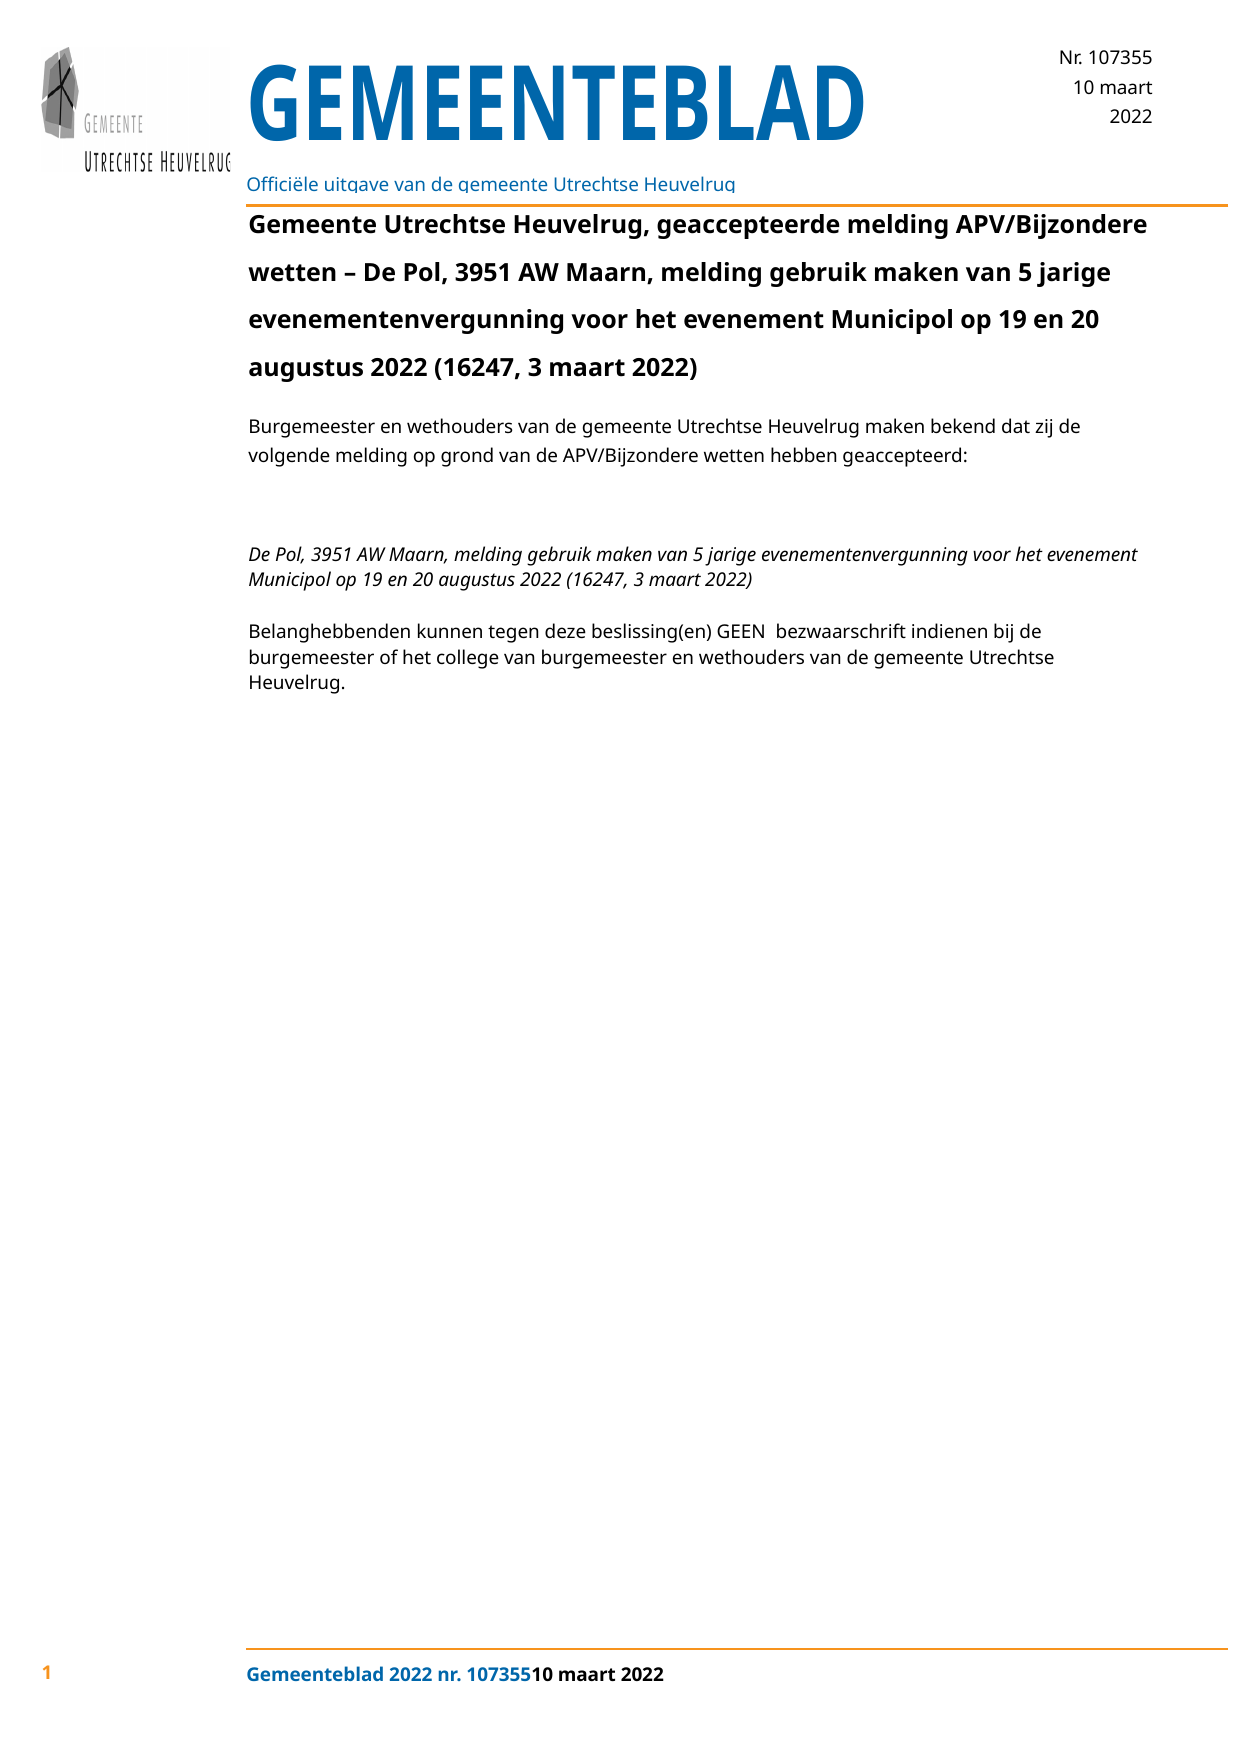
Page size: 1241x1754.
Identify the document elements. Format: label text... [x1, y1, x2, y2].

picture [41, 47, 231, 172]
text Burgemeester en wethouders van de gemeente Utrechtse Heuvelrug maken bekend dat zij de volgende melding op grond van de APV/Bijzondere wetten hebben geaccepteerd: [248, 413, 1152, 468]
text De Pol, 3951 AW Maarn, melding gebruik maken van 5 jarige evenementenvergunning voor het evenement Municipol op 19 en 20 augustus 2022 (16247, 3 maart 2022) [248, 541, 1152, 592]
text Gemeente Utrechtse Heuvelrug, geaccepteerde melding APV/Bijzondere wetten – De Pol, 3951 AW Maarn, melding gebruik maken van 5 jarige evenementenvergunning voor het evenement Municipol op 19 en 20 augustus 2022 (16247, 3 maart 2022) [248, 207, 1152, 384]
text Belanghebbenden kunnen tegen deze beslissing(en) GEEN bezwaarschrift indienen bij de burgemeester of het college van burgemeester en wethouders van de gemeente Utrechtse Heuvelrug. [248, 618, 1152, 695]
